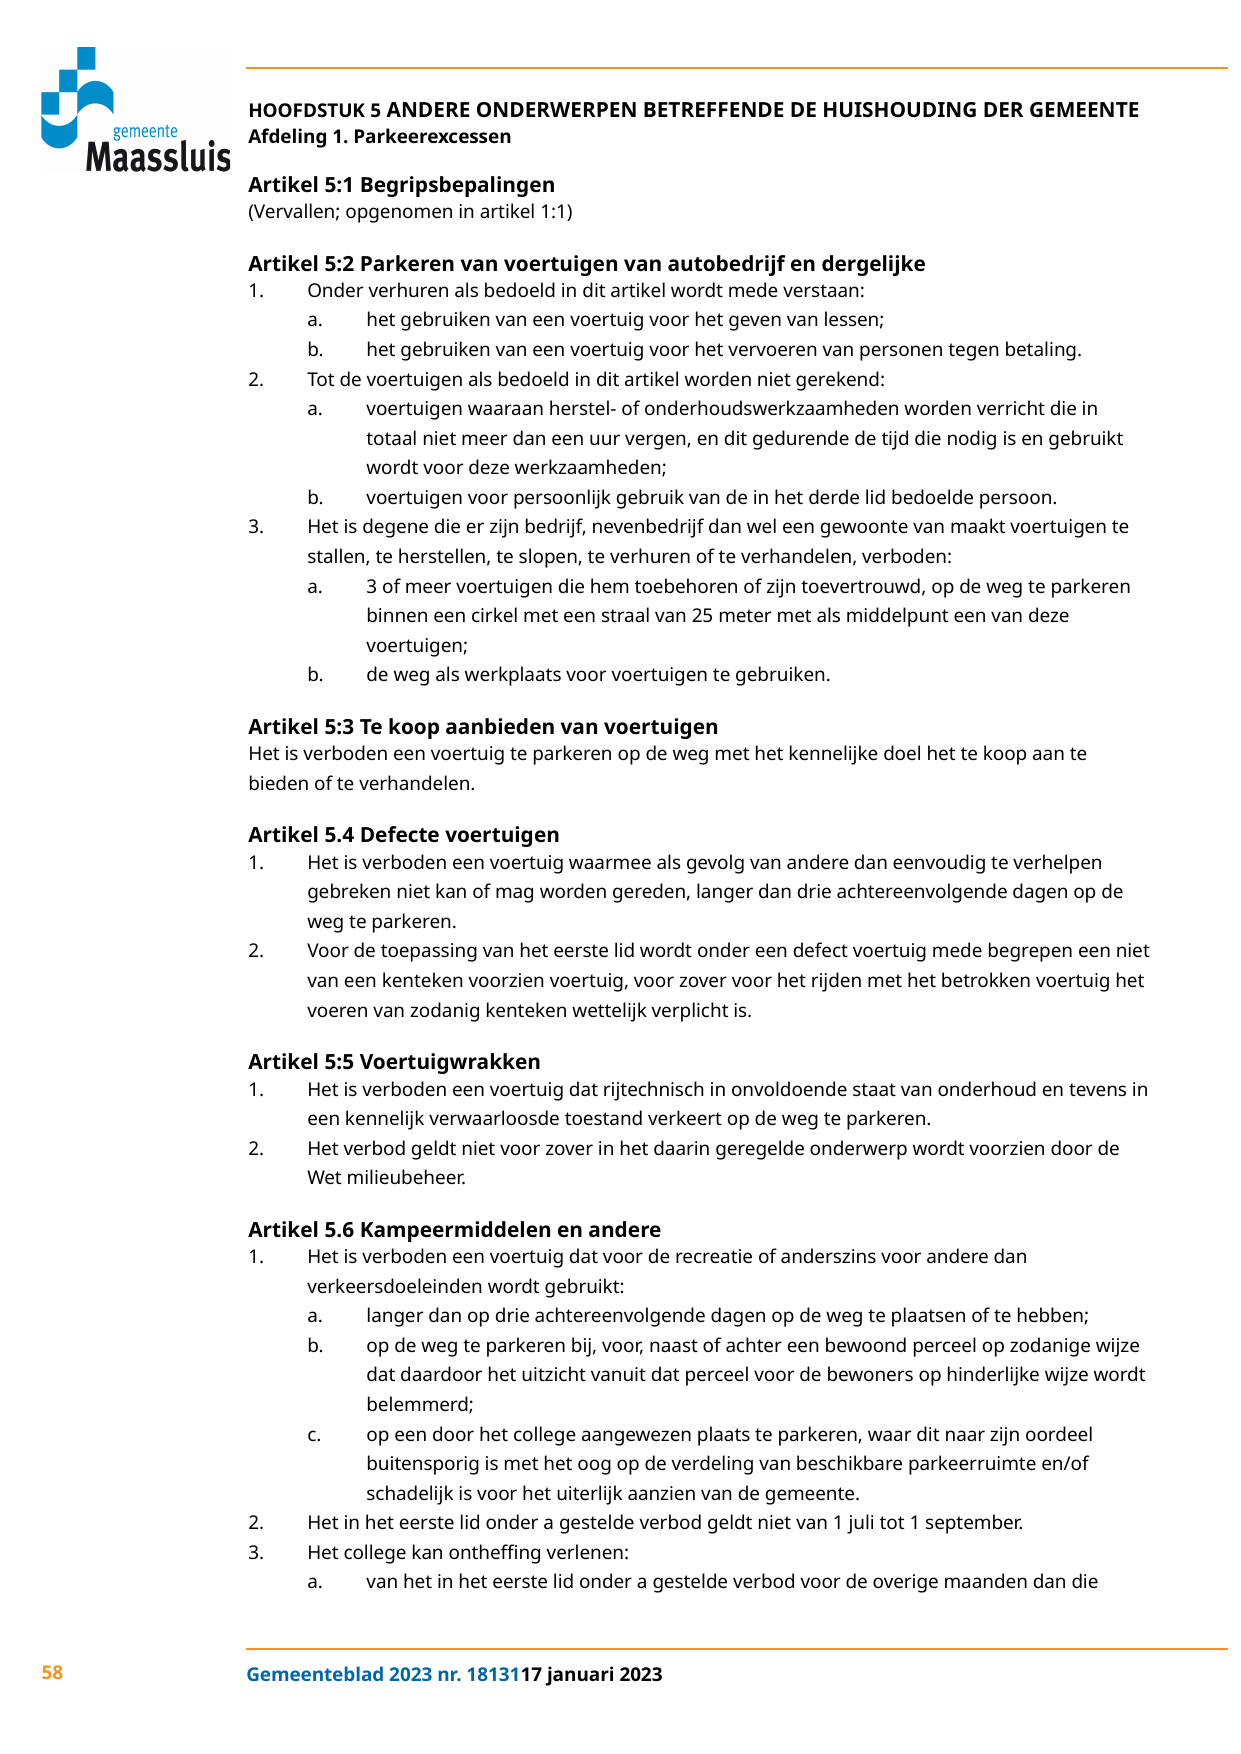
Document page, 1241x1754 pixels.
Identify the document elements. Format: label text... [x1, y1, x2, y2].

list van het in het eerste lid onder a gestelde verbod voor de overige maanden dan die [307, 1569, 1152, 1594]
list Voor de toepassing van het eerste lid wordt onder een defect voertuig mede begrepen een niet van een kenteken voorzien voertuig, voor zover voor het rijden met het betrokken voertuig het voeren van zodanig kenteken wettelijk verplicht is. [248, 938, 1152, 1023]
list het gebruiken van een voertuig voor het vervoeren van personen tegen betaling. [307, 336, 1152, 362]
list Het is verboden een voertuig waarmee als gevolg van andere dan eenvoudig te verhelpen gebreken niet kan of mag worden gereden, langer dan drie achtereenvolgende dagen op de weg te parkeren. [248, 849, 1152, 934]
list het gebruiken van een voertuig voor het geven van lessen; [307, 307, 1152, 332]
picture [41, 47, 231, 172]
list Het is degene die er zijn bedrijf, nevenbedrijf dan wel een gewoonte van maakt voertuigen te stallen, te herstellen, te slopen, te verhuren of te verhandelen, verboden: [248, 514, 1152, 569]
list voertuigen waaraan herstel- of onderhoudswerkzaamheden worden verricht die in totaal niet meer dan een uur vergen, en dit gedurende de tijd die nodig is en gebruikt wordt voor deze werkzaamheden; [307, 395, 1152, 480]
list Het is verboden een voertuig dat voor de recreatie of anderszins voor andere dan verkeersdoeleinden wordt gebruikt: [248, 1243, 1152, 1299]
text Het is verboden een voertuig te parkeren op de weg met het kennelijke doel het te koop aan te bieden of te verhandelen. [248, 741, 1152, 796]
text (Vervallen; opgenomen in artikel 1:1) [248, 198, 1152, 224]
list Onder verhuren als bedoeld in dit artikel wordt mede verstaan: [248, 277, 1152, 303]
text Afdeling 1. Parkeerexcessen [248, 123, 1152, 149]
text Artikel 5:2 Parkeren van voertuigen van autobedrijf en dergelijke [248, 249, 1152, 277]
list voertuigen voor persoonlijk gebruik van de in het derde lid bedoelde persoon. [307, 484, 1152, 510]
list Het college kan ontheffing verlenen: [248, 1539, 1152, 1565]
text Artikel 5:5 Voertuigwrakken [248, 1047, 1152, 1076]
text Artikel 5.6 Kampeermiddelen en andere [248, 1215, 1152, 1243]
picture [41, 47, 77, 92]
list Tot de voertuigen als bedoeld in dit artikel worden niet gerekend: [248, 366, 1152, 392]
list op een door het college aangewezen plaats te parkeren, waar dit naar zijn oordeel buitensporig is met het oog op de verdeling van beschikbare parkeerruimte en/of schadelijk is voor het uiterlijk aanzien van de gemeente. [307, 1421, 1152, 1506]
list Het verbod geldt niet voor zover in het daarin geregelde onderwerp wordt voorzien door de Wet milieubeheer. [248, 1135, 1152, 1190]
list de weg als werkplaats voor voertuigen te gebruiken. [307, 662, 1152, 687]
text HOOFDSTUK 5 ANDERE ONDERWERPEN BETREFFENDE DE HUISHOUDING DER GEMEENTE [248, 95, 1152, 123]
list Het is verboden een voertuig dat rijtechnisch in onvoldoende staat van onderhoud en tevens in een kennelijk verwaarloosde toestand verkeert op de weg te parkeren. [248, 1076, 1152, 1131]
text Artikel 5:1 Begripsbepalingen [248, 170, 1152, 198]
text Artikel 5.4 Defecte voertuigen [248, 821, 1152, 849]
text Artikel 5:3 Te koop aanbieden van voertuigen [248, 712, 1152, 741]
list op de weg te parkeren bij, voor, naast of achter een bewoond perceel op zodanige wijze dat daardoor het uitzicht vanuit dat perceel voor de bewoners op hinderlijke wijze wordt belemmerd; [307, 1332, 1152, 1417]
list langer dan op drie achtereenvolgende dagen op de weg te plaatsen of te hebben; [307, 1302, 1152, 1328]
list 3 of meer voertuigen die hem toebehoren of zijn toevertrouwd, op de weg te parkeren binnen een cirkel met een straal van 25 meter met als middelpunt een van deze voertuigen; [307, 573, 1152, 658]
list Het in het eerste lid onder a gestelde verbod geldt niet van 1 juli tot 1 september. [248, 1509, 1152, 1535]
